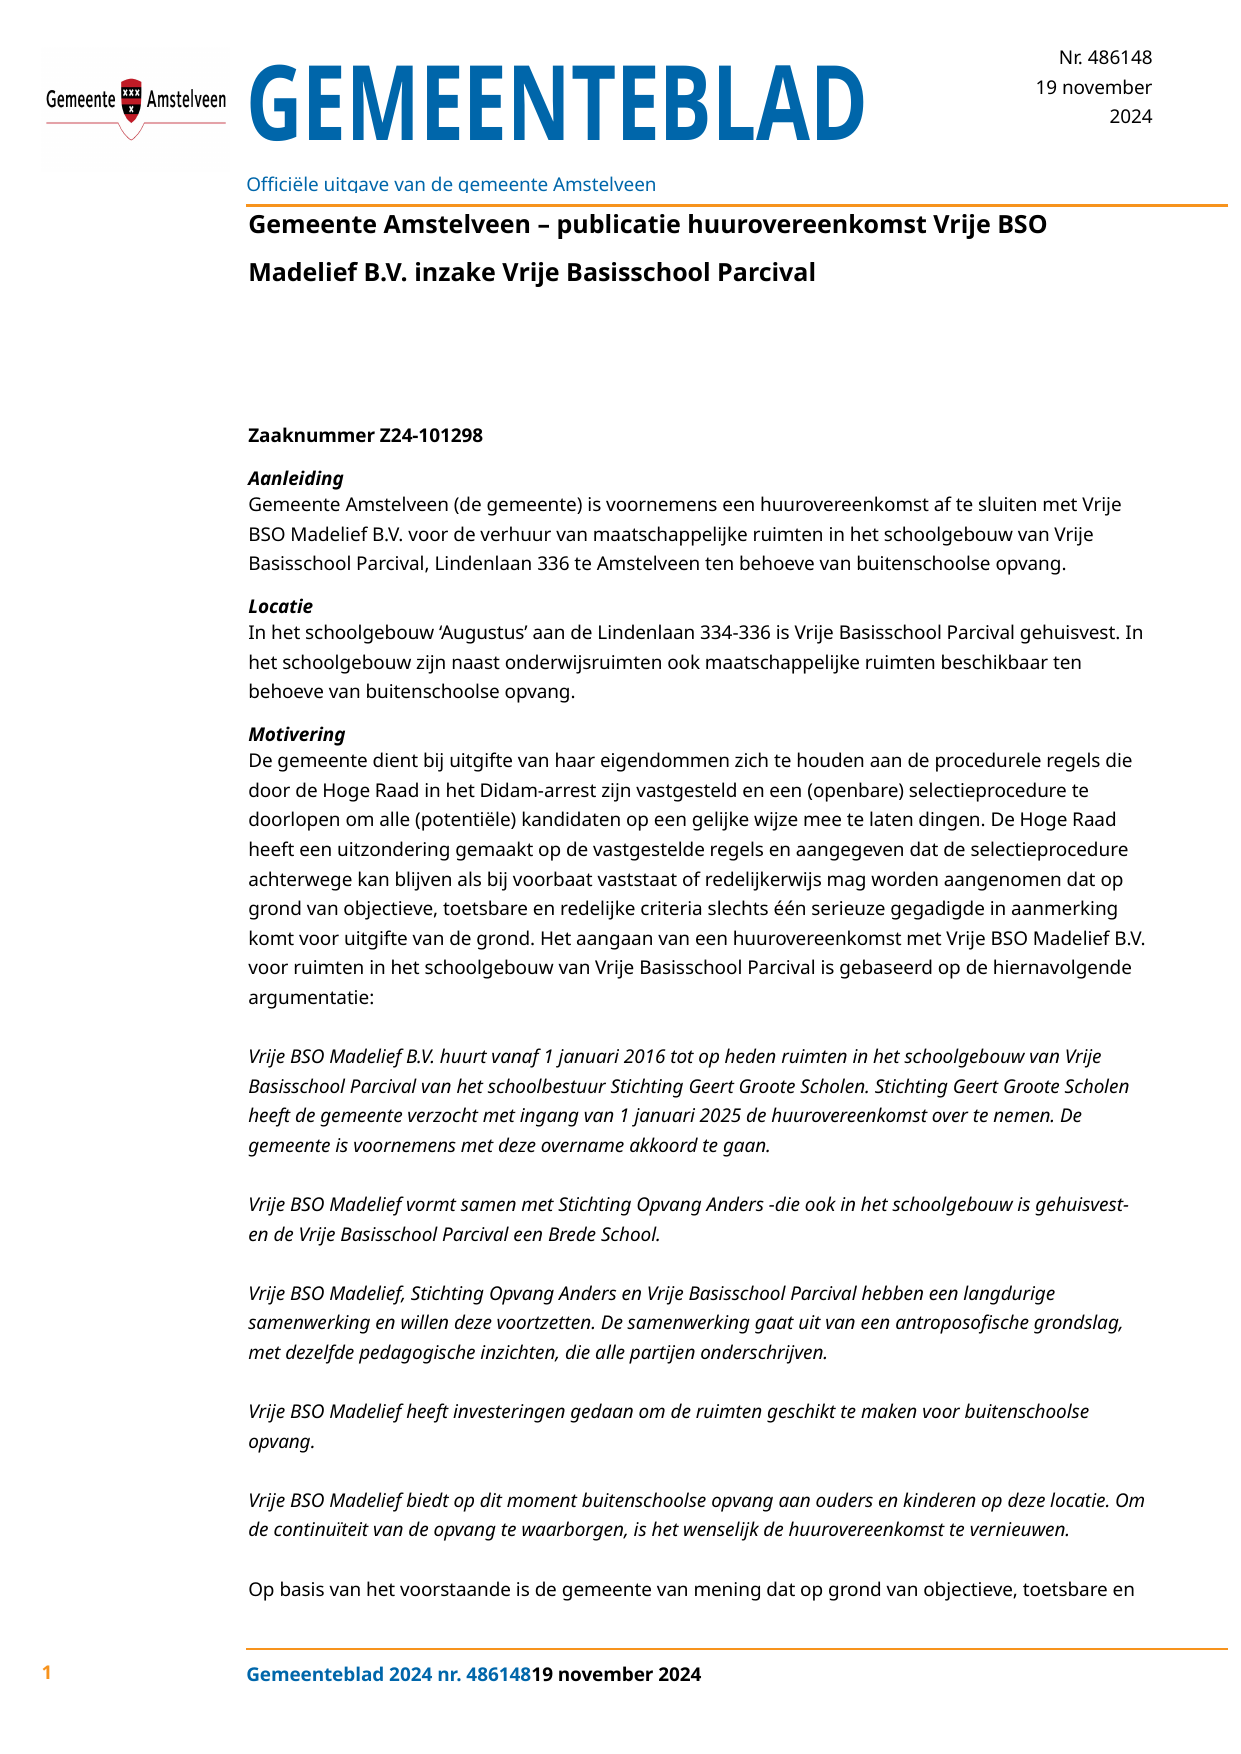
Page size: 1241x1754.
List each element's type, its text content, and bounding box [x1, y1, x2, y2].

text Aanleiding [248, 466, 1152, 491]
text De gemeente dient bij uitgifte van haar eigendommen zich te houden aan de procedurele regels die door de Hoge Raad in het Didam-arrest zijn vastgesteld en een (openbare) selectieprocedure te doorlopen om alle (potentiële) kandidaten op een gelijke wijze mee te laten dingen. De Hoge Raad heeft een uitzondering gemaakt op de vastgestelde regels en aangegeven dat de selectieprocedure achterwege kan blijven als bij voorbaat vaststaat of redelijkerwijs mag worden aangenomen dat op grond van objectieve, toetsbare en redelijke criteria slechts één serieuze gegadigde in aanmerking komt voor uitgifte van de grond. Het aangaan van een huurovereenkomst met Vrije BSO Madelief B.V. voor ruimten in het schoolgebouw van Vrije Basisschool Parcival is gebaseerd op de hiernavolgende argumentatie: [248, 747, 1152, 1010]
text Vrije BSO Madelief, Stichting Opvang Anders en Vrije Basisschool Parcival hebben een langdurige samenwerking en willen deze voortzetten. De samenwerking gaat uit van een antroposofische grondslag, met dezelfde pedagogische inzichten, die alle partijen onderschrijven. [248, 1280, 1152, 1365]
text In het schoolgebouw ‘Augustus’ aan de Lindenlaan 334-336 is Vrije Basisschool Parcival gehuisvest. In het schoolgebouw zijn naast onderwijsruimten ook maatschappelijke ruimten beschikbaar ten behoeve van buitenschoolse opvang. [248, 619, 1152, 704]
text Op basis van het voorstaande is de gemeente van mening dat op grond van objectieve, toetsbare en [248, 1576, 1152, 1601]
text Locatie [248, 594, 1152, 619]
picture [41, 47, 231, 172]
text Zaaknummer Z24-101298 [248, 422, 1152, 448]
text Gemeente Amstelveen (de gemeente) is voornemens een huurovereenkomst af te sluiten met Vrije BSO Madelief B.V. voor de verhuur van maatschappelijke ruimten in het schoolgebouw van Vrije Basisschool Parcival, Lindenlaan 336 te Amstelveen ten behoeve van buitenschoolse opvang. [248, 491, 1152, 576]
text Motivering [248, 722, 1152, 747]
text Vrije BSO Madelief biedt op dit moment buitenschoolse opvang aan ouders en kinderen op deze locatie. Om de continuïteit van de opvang te waarborgen, is het wenselijk de huurovereenkomst te vernieuwen. [248, 1487, 1152, 1542]
text Vrije BSO Madelief B.V. huurt vanaf 1 januari 2016 tot op heden ruimten in het schoolgebouw van Vrije Basisschool Parcival van het schoolbestuur Stichting Geert Groote Scholen. Stichting Geert Groote Scholen heeft de gemeente verzocht met ingang van 1 januari 2025 de huurovereenkomst over te nemen. De gemeente is voornemens met deze overname akkoord te gaan. [248, 1043, 1152, 1158]
text Gemeente Amstelveen – publicatie huurovereenkomst Vrije BSO Madelief B.V. inzake Vrije Basisschool Parcival [248, 207, 1152, 288]
text Vrije BSO Madelief heeft investeringen gedaan om de ruimten geschikt te maken voor buitenschoolse opvang. [248, 1398, 1152, 1453]
text Vrije BSO Madelief vormt samen met Stichting Opvang Anders -die ook in het schoolgebouw is gehuisvest- en de Vrije Basisschool Parcival een Brede School. [248, 1191, 1152, 1246]
